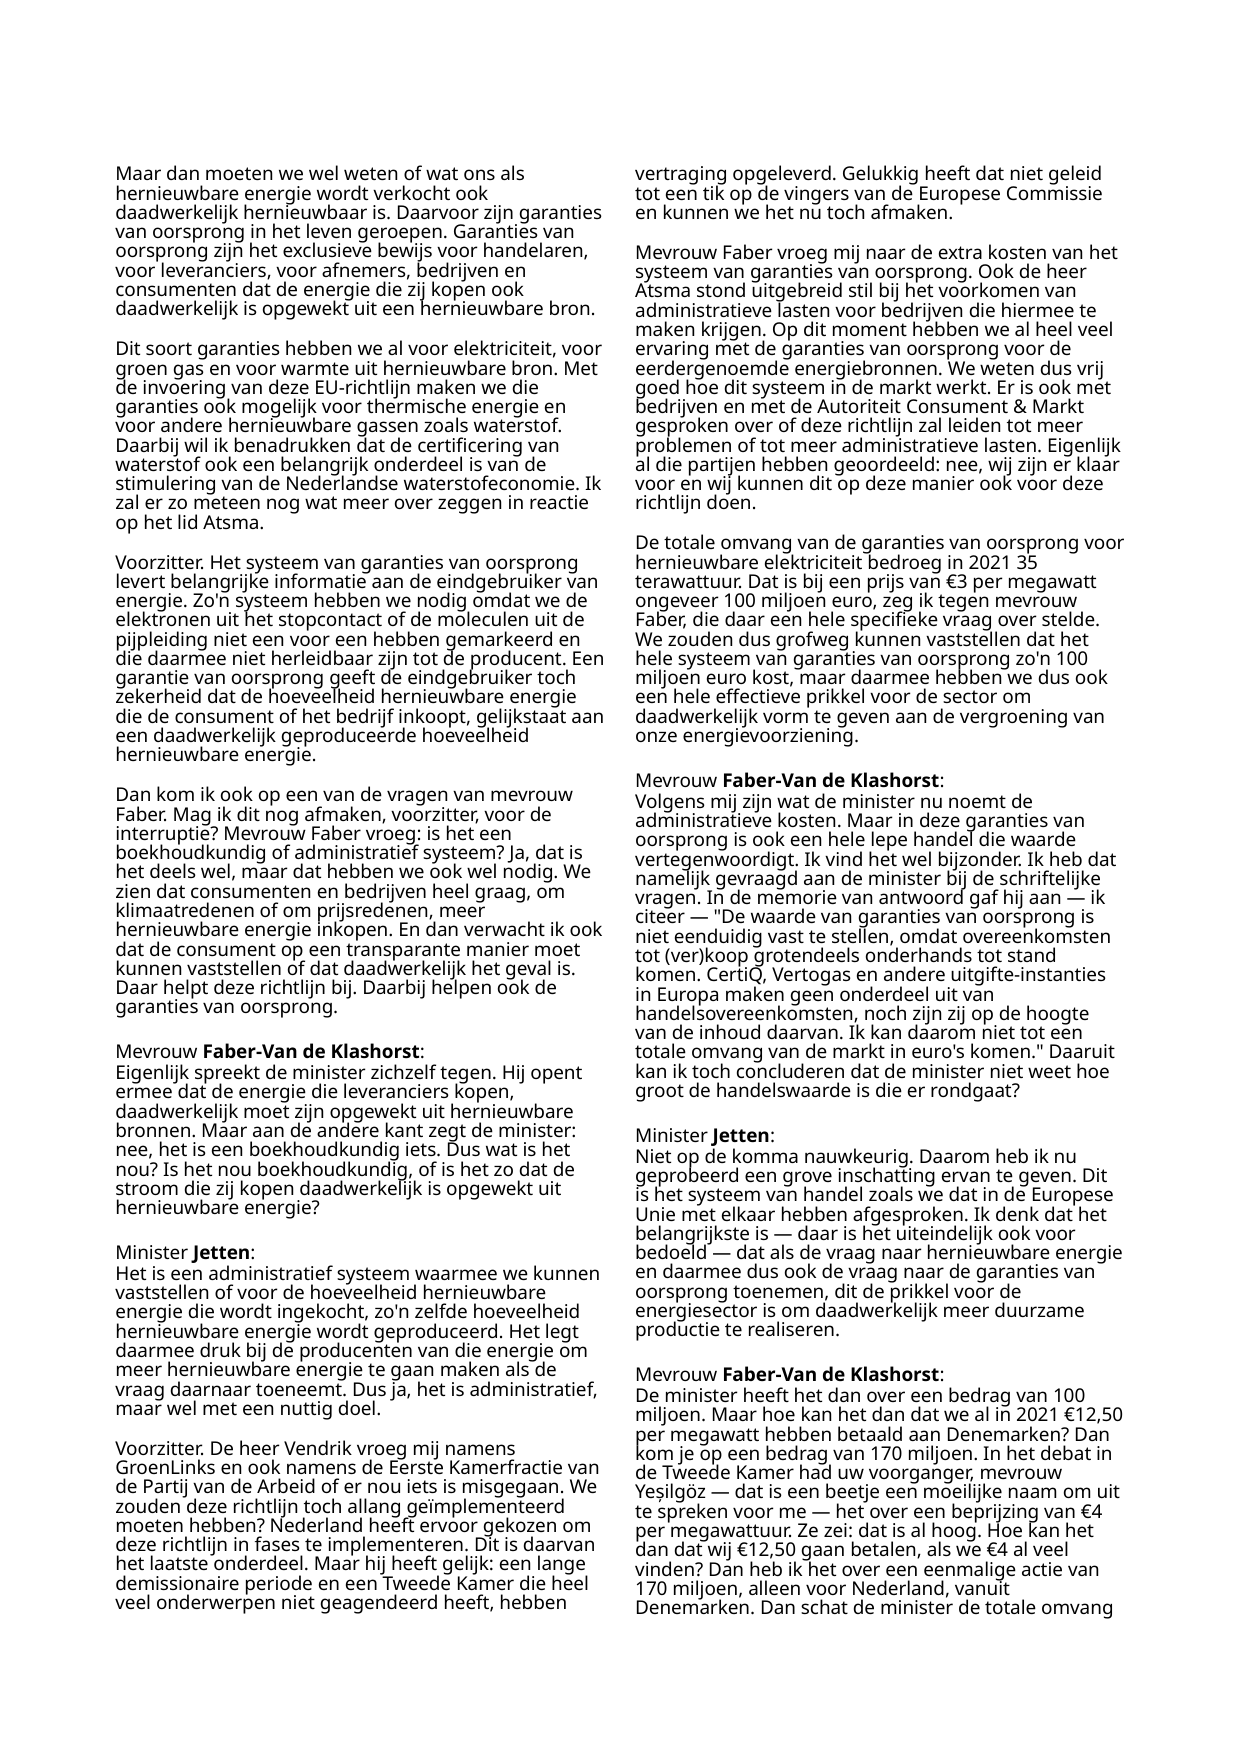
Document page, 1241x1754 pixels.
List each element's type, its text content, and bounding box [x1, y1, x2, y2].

text Dit soort garanties hebben we al voor elektriciteit, voor groen gas en voor warmte uit hernieuwbare bron. Met de invoering van deze EU-richtlijn maken we die garanties ook mogelijk voor thermische energie en voor andere hernieuwbare gassen zoals waterstof. Daarbij wil ik benadrukken dat de certificering van waterstof ook een belangrijk onderdeel is van de stimulering van de Nederlandse waterstofeconomie. Ik zal er zo meteen nog wat meer over zeggen in reactie op het lid Atsma. [115, 340, 605, 533]
text vertraging opgeleverd. Gelukkig heeft dat niet geleid tot een tik op de vingers van de Europese Commissie en kunnen we het nu toch afmaken. [635, 165, 1125, 223]
text Het is een administratief systeem waarmee we kunnen vaststellen of voor de hoeveelheid hernieuwbare energie die wordt ingekocht, zo'n zelfde hoeveelheid hernieuwbare energie wordt geproduceerd. Het legt daarmee druk bij de producenten van die energie om meer hernieuwbare energie te gaan maken als de vraag daarnaar toeneemt. Dus ja, het is administratief, maar wel met een nuttig doel. [115, 1265, 605, 1419]
text Mevrouw Faber-Van de Klashorst: [115, 1038, 605, 1064]
text Mevrouw Faber-Van de Klashorst: [635, 1361, 1125, 1387]
text Mevrouw Faber vroeg mij naar de extra kosten van het systeem van garanties van oorsprong. Ook de heer Atsma stond uitgebreid stil bij het voorkomen van administratieve lasten voor bedrijven die hiermee te maken krijgen. Op dit moment hebben we al heel veel ervaring met de garanties van oorsprong voor de eerdergenoemde energiebronnen. We weten dus vrij goed hoe dit systeem in de markt werkt. Er is ook met bedrijven en met de Autoriteit Consument & Markt gesproken over of deze richtlijn zal leiden tot meer problemen of tot meer administratieve lasten. Eigenlijk al die partijen hebben geoordeeld: nee, wij zijn er klaar voor en wij kunnen dit op deze manier ook voor deze richtlijn doen. [635, 244, 1125, 514]
text Minister Jetten: [115, 1239, 605, 1265]
text Voorzitter. Het systeem van garanties van oorsprong levert belangrijke informatie aan de eindgebruiker van energie. Zo'n systeem hebben we nodig omdat we de elektronen uit het stopcontact of de moleculen uit de pijpleiding niet een voor een hebben gemarkeerd en die daarmee niet herleidbaar zijn tot de producent. Een garantie van oorsprong geeft de eindgebruiker toch zekerheid dat de hoeveelheid hernieuwbare energie die de consument of het bedrijf inkoopt, gelijkstaat aan een daadwerkelijk geproduceerde hoeveelheid hernieuwbare energie. [115, 554, 605, 766]
text De totale omvang van de garanties van oorsprong voor hernieuwbare elektriciteit bedroeg in 2021 35 terawattuur. Dat is bij een prijs van €3 per megawatt ongeveer 100 miljoen euro, zeg ik tegen mevrouw Faber, die daar een hele specifieke vraag over stelde. We zouden dus grofweg kunnen vaststellen dat het hele systeem van garanties van oorsprong zo'n 100 miljoen euro kost, maar daarmee hebben we dus ook een hele effectieve prikkel voor de sector om daadwerkelijk vorm te geven aan de vergroening van onze energievoorziening. [635, 534, 1125, 746]
text De minister heeft het dan over een bedrag van 100 miljoen. Maar hoe kan het dan dat we al in 2021 €12,50 per megawatt hebben betaald aan Denemarken? Dan kom je op een bedrag van 170 miljoen. In het debat in de Tweede Kamer had uw voorganger, mevrouw Yeșilgöz — dat is een beetje een moeilijke naam om uit te spreken voor me — het over een beprijzing van €4 per megawattuur. Ze zei: dat is al hoog. Hoe kan het dan dat wij €12,50 gaan betalen, als we €4 al veel vinden? Dan heb ik het over een eenmalige actie van 170 miljoen, alleen voor Nederland, vanuit Denemarken. Dan schat de minister de totale omvang [635, 1387, 1125, 1618]
text Minister Jetten: [635, 1122, 1125, 1148]
text Volgens mij zijn wat de minister nu noemt de administratieve kosten. Maar in deze garanties van oorsprong is ook een hele lepe handel die waarde vertegenwoordigt. Ik vind het wel bijzonder. Ik heb dat namelijk gevraagd aan de minister bij de schriftelijke vragen. In de memorie van antwoord gaf hij aan — ik citeer — "De waarde van garanties van oorsprong is niet eenduidig vast te stellen, omdat overeenkomsten tot (ver)koop grotendeels onderhands tot stand komen. CertiQ, Vertogas en andere uitgifte-instanties in Europa maken geen onderdeel uit van handelsovereenkomsten, noch zijn zij op de hoogte van de inhoud daarvan. Ik kan daarom niet tot een totale omvang van de markt in euro's komen." Daaruit kan ik toch concluderen dat de minister niet weet hoe groot de handelswaarde is die er rondgaat? [635, 793, 1125, 1101]
text Niet op de komma nauwkeurig. Daarom heb ik nu geprobeerd een grove inschatting ervan te geven. Dit is het systeem van handel zoals we dat in de Europese Unie met elkaar hebben afgesproken. Ik denk dat het belangrijkste is — daar is het uiteindelijk ook voor bedoeld — dat als de vraag naar hernieuwbare energie en daarmee dus ook de vraag naar de garanties van oorsprong toenemen, dit de prikkel voor de energiesector is om daadwerkelijk meer duurzame productie te realiseren. [635, 1148, 1125, 1341]
text Eigenlijk spreekt de minister zichzelf tegen. Hij opent ermee dat de energie die leveranciers kopen, daadwerkelijk moet zijn opgewekt uit hernieuwbare bronnen. Maar aan de andere kant zegt de minister: nee, het is een boekhoudkundig iets. Dus wat is het nou? Is het nou boekhoudkundig, of is het zo dat de stroom die zij kopen daadwerkelijk is opgewekt uit hernieuwbare energie? [115, 1064, 605, 1218]
text Mevrouw Faber-Van de Klashorst: [635, 767, 1125, 793]
text Dan kom ik ook op een van de vragen van mevrouw Faber. Mag ik dit nog afmaken, voorzitter, voor de interruptie? Mevrouw Faber vroeg: is het een boekhoudkundig of administratief systeem? Ja, dat is het deels wel, maar dat hebben we ook wel nodig. We zien dat consumenten en bedrijven heel graag, om klimaatredenen of om prijsredenen, meer hernieuwbare energie inkopen. En dan verwacht ik ook dat de consument op een transparante manier moet kunnen vaststellen of dat daadwerkelijk het geval is. Daar helpt deze richtlijn bij. Daarbij helpen ook de garanties van oorsprong. [115, 786, 605, 1018]
text Voorzitter. De heer Vendrik vroeg mij namens GroenLinks en ook namens de Eerste Kamerfractie van de Partij van de Arbeid of er nou iets is misgegaan. We zouden deze richtlijn toch allang geïmplementeerd moeten hebben? Nederland heeft ervoor gekozen om deze richtlijn in fases te implementeren. Dit is daarvan het laatste onderdeel. Maar hij heeft gelijk: een lange demissionaire periode en een Tweede Kamer die heel veel onderwerpen niet geagendeerd heeft, hebben [115, 1440, 605, 1613]
text Maar dan moeten we wel weten of wat ons als hernieuwbare energie wordt verkocht ook daadwerkelijk hernieuwbaar is. Daarvoor zijn garanties van oorsprong in het leven geroepen. Garanties van oorsprong zijn het exclusieve bewijs voor handelaren, voor leveranciers, voor afnemers, bedrijven en consumenten dat de energie die zij kopen ook daadwerkelijk is opgewekt uit een hernieuwbare bron. [115, 165, 605, 319]
